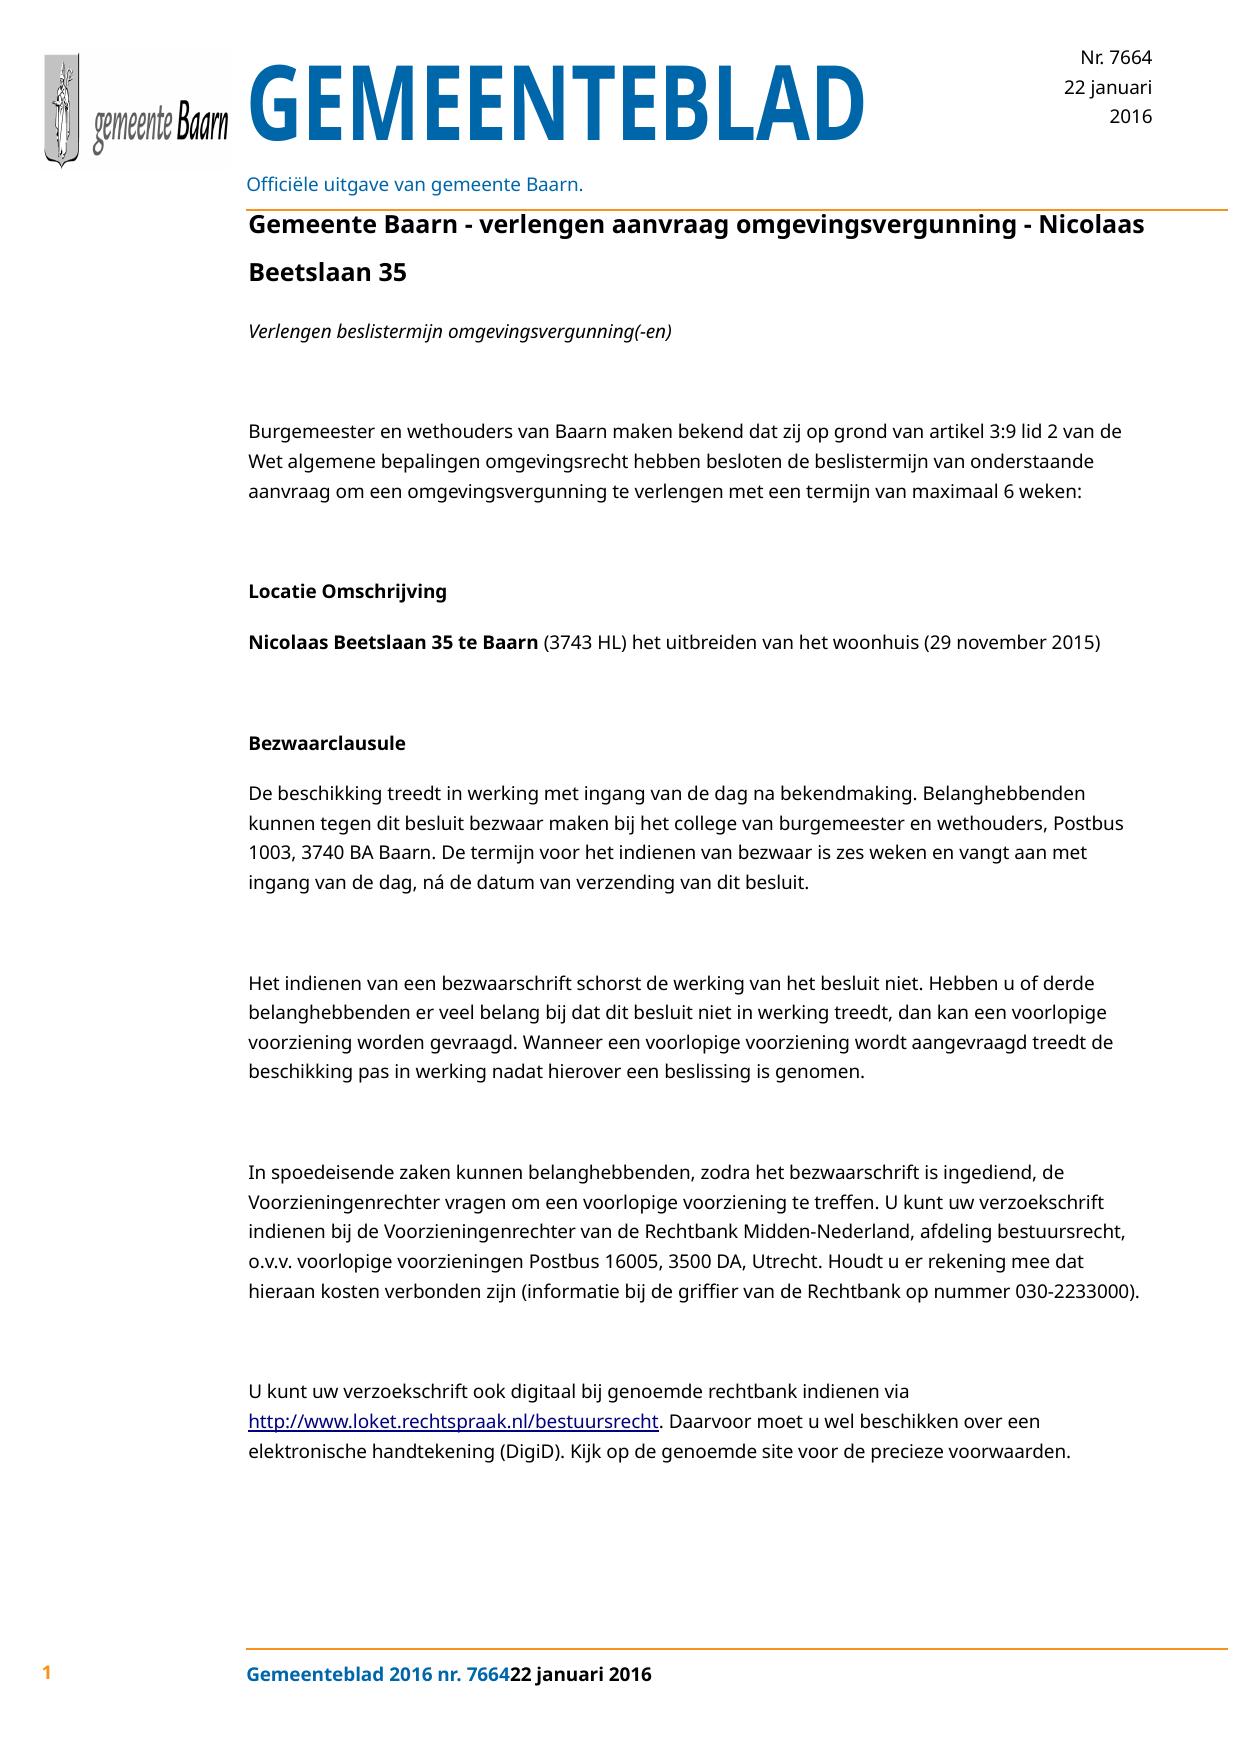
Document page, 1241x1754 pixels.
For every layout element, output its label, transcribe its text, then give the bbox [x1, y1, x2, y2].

text Bezwaarclausule [248, 730, 1152, 756]
text De beschikking treedt in werking met ingang van de dag na bekendmaking. Belanghebbenden kunnen tegen dit besluit bezwaar maken bij het college van burgemeester en wethouders, Postbus 1003, 3740 BA Baarn. De termijn voor het indienen van bezwaar is zes weken en vangt aan met ingang van de dag, ná de datum van verzending van dit besluit. [248, 780, 1152, 895]
picture [41, 47, 231, 172]
text Burgemeester en wethouders van Baarn maken bekend dat zij op grond van artikel 3:9 lid 2 van de Wet algemene bepalingen omgevingsrecht hebben besloten de beslistermijn van onderstaande aanvraag om een omgevingsvergunning te verlengen met een termijn van maximaal 6 weken: [248, 419, 1152, 504]
text Verlengen beslistermijn omgevingsvergunning(-en) [248, 318, 1152, 344]
text In spoedeisende zaken kunnen belanghebbenden, zodra het bezwaarschrift is ingediend, de Voorzieningenrechter vragen om een voorlopige voorziening te treffen. U kunt uw verzoekschrift indienen bij de Voorzieningenrechter van de Rechtbank Midden-Nederland, afdeling bestuursrecht, o.v.v. voorlopige voorzieningen Postbus 16005, 3500 DA, Utrecht. Houdt u er rekening mee dat hieraan kosten verbonden zijn (informatie bij de griffier van de Rechtbank op nummer 030-2233000). [248, 1159, 1152, 1304]
text Nicolaas Beetslaan 35 te Baarn (3743 HL) het uitbreiden van het woonhuis (29 november 2015) [248, 629, 1152, 655]
text Locatie Omschrijving [248, 579, 1152, 604]
text U kunt uw verzoekschrift ook digitaal bij genoemde rechtbank indienen via http://www.loket.rechtspraak.nl/bestuursrecht. Daarvoor moet u wel beschikken over een elektronische handtekening (DigiD). Kijk op de genoemde site voor de precieze voorwaarden. [248, 1379, 1152, 1464]
text Het indienen van een bezwaarschrift schorst de werking van het besluit niet. Hebben u of derde belanghebbenden er veel belang bij dat dit besluit niet in werking treedt, dan kan een voorlopige voorziening worden gevraagd. Wanneer een voorlopige voorziening wordt aangevraagd treedt de beschikking pas in werking nadat hierover een beslissing is genomen. [248, 970, 1152, 1084]
text Gemeente Baarn - verlengen aanvraag omgevingsvergunning - Nicolaas Beetslaan 35 [248, 211, 1152, 288]
